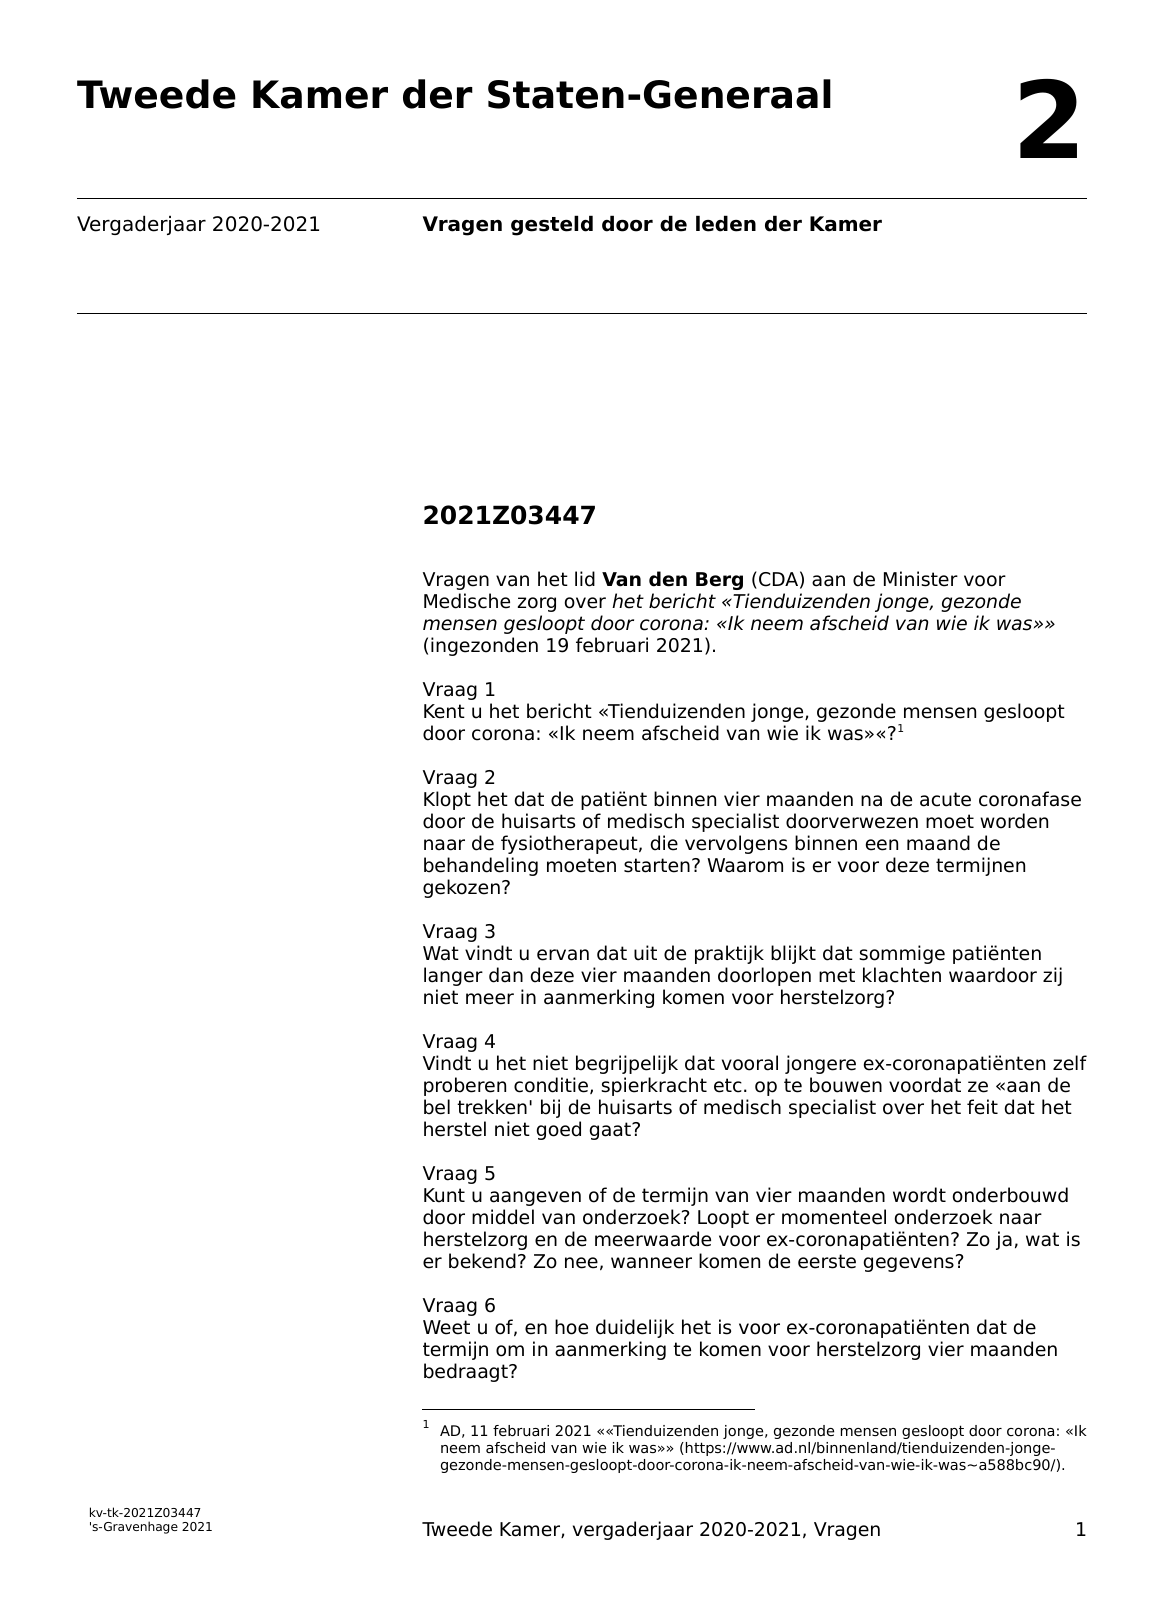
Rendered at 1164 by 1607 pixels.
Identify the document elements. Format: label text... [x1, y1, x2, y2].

table_header 2 [886, 59, 1087, 198]
text kv-tk-2021Z03447 [88, 1506, 323, 1520]
text 's-Gravenhage 2021 [88, 1520, 323, 1534]
text Kent u het bericht «Tienduizenden jonge, gezonde mensen gesloopt door corona: «Ik neem afscheid van wie ik was»«? [422, 701, 1087, 745]
table_cell Vergaderjaar 2020-2021 [77, 199, 422, 313]
text Vraag 6 [422, 1295, 1087, 1317]
text Vraag 4 [422, 1031, 1087, 1053]
text Vindt u het niet begrijpelijk dat vooral jongere ex-coronapatiënten zelf proberen conditie, spierkracht etc. op te bouwen voordat ze «aan de bel trekken' bij de huisarts of medisch specialist over het feit dat het herstel niet goed gaat? [422, 1053, 1087, 1141]
table_cell Vragen gesteld door de leden der Kamer [422, 199, 1087, 313]
table_header Tweede Kamer der Staten-Generaal [77, 59, 886, 198]
text Vraag 5 [422, 1163, 1087, 1185]
text AD, 11 februari 2021 ««Tienduizenden jonge, gezonde mensen gesloopt door corona: «Ik neem afscheid van wie ik was»» (https://www.ad.nl/binnenland/tienduizenden-jonge-gezonde-mensen-gesloopt-door-corona-ik-neem-afscheid-van-wie-ik-was~a588bc90/). [422, 1418, 1087, 1474]
text 2021Z03447 [422, 501, 1087, 531]
text Vraag 1 [422, 679, 1087, 701]
text Kunt u aangeven of de termijn van vier maanden wordt onderbouwd door middel van onderzoek? Loopt er momenteel onderzoek naar herstelzorg en de meerwaarde voor ex-coronapatiënten? Zo ja, wat is er bekend? Zo nee, wanneer komen de eerste gegevens? [422, 1185, 1087, 1273]
text Wat vindt u ervan dat uit de praktijk blijkt dat sommige patiënten langer dan deze vier maanden doorlopen met klachten waardoor zij niet meer in aanmerking komen voor herstelzorg? [422, 943, 1087, 1009]
text Weet u of, en hoe duidelijk het is voor ex-coronapatiënten dat de termijn om in aanmerking te komen voor herstelzorg vier maanden bedraagt? [422, 1317, 1087, 1383]
text Vraag 2 [422, 767, 1087, 789]
text Vragen van het lid Van den Berg (CDA) aan de Minister voor Medische zorg over het bericht «Tienduizenden jonge, gezonde mensen gesloopt door corona: «Ik neem afscheid van wie ik was»» (ingezonden 19 februari 2021). [422, 569, 1087, 657]
text Vraag 3 [422, 921, 1087, 943]
text Klopt het dat de patiënt binnen vier maanden na de acute coronafase door de huisarts of medisch specialist doorverwezen moet worden naar de fysiotherapeut, die vervolgens binnen een maand de behandeling moeten starten? Waarom is er voor deze termijnen gekozen? [422, 789, 1087, 899]
